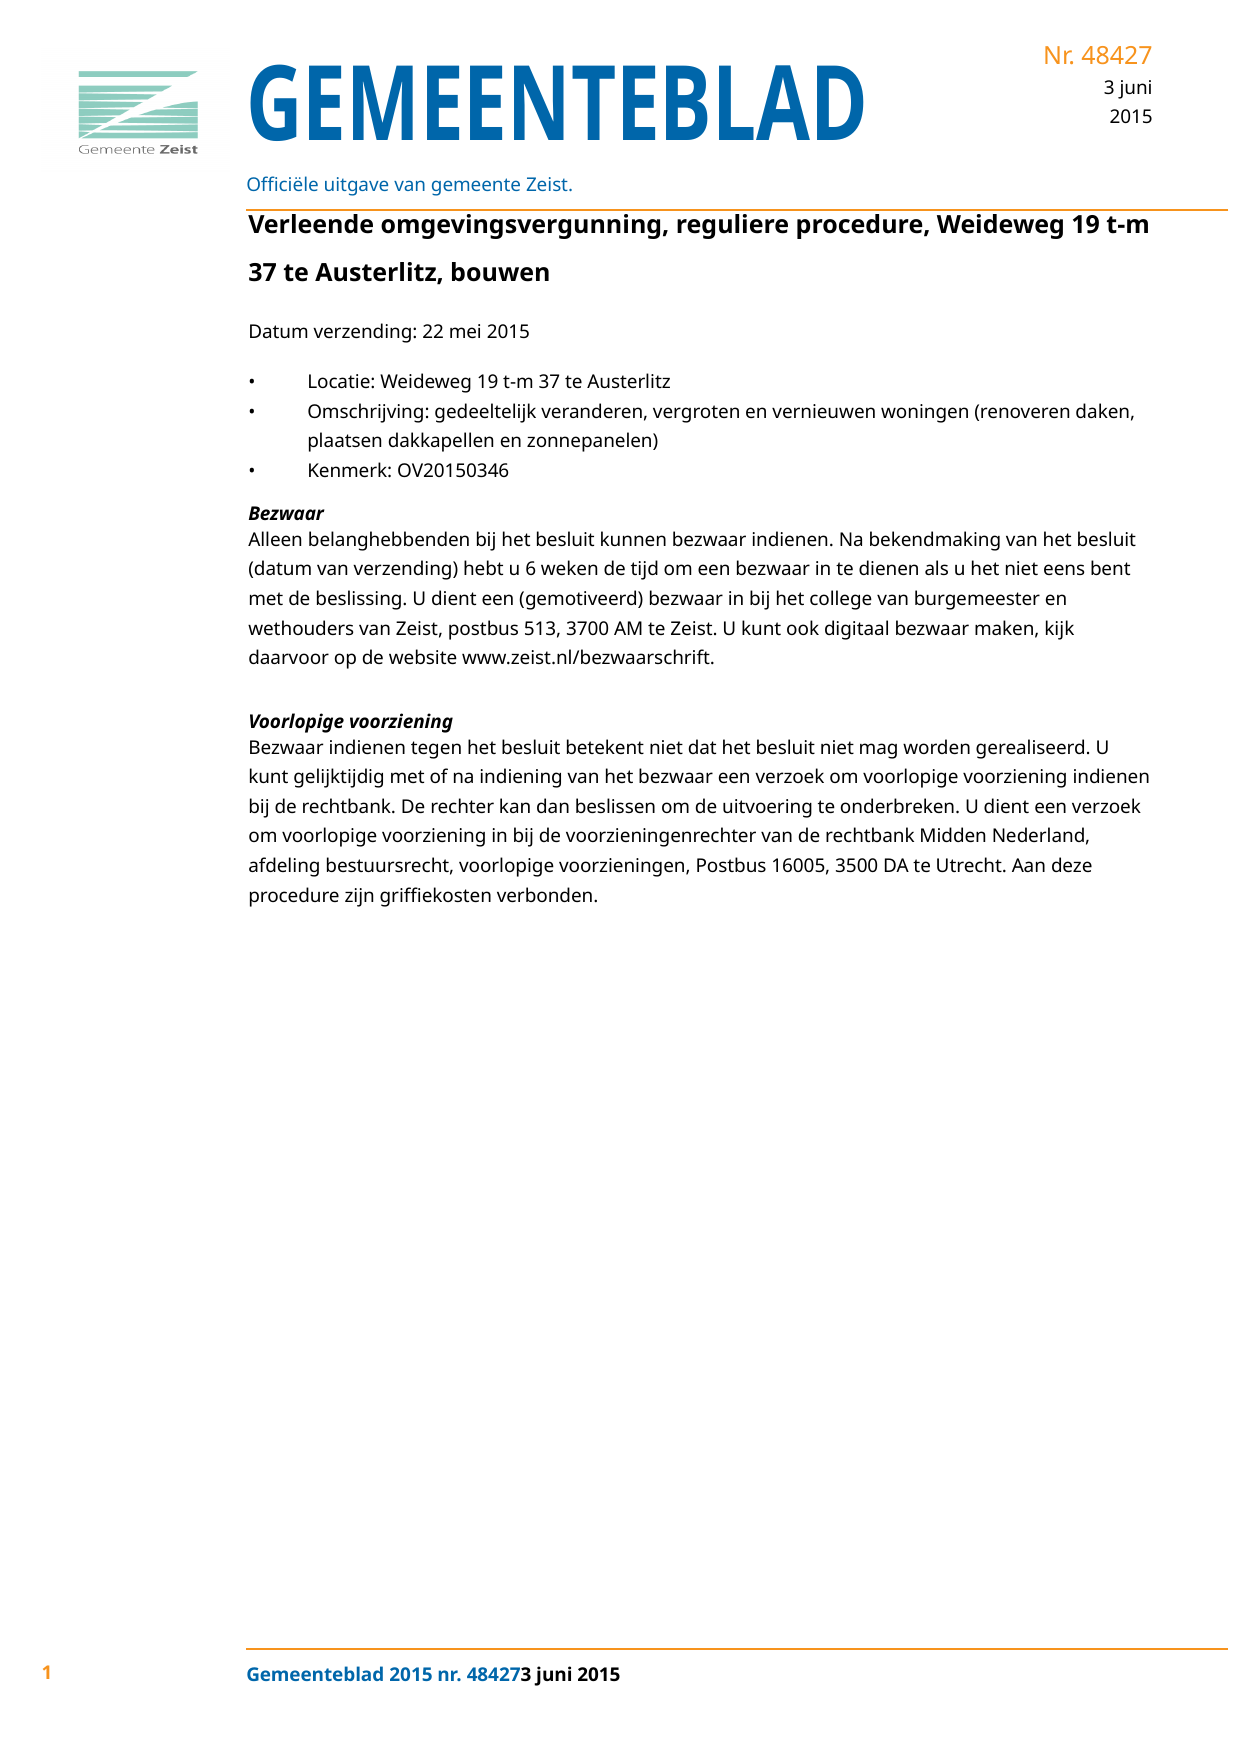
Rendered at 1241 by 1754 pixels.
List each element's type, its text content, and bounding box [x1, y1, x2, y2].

list Locatie: Weideweg 19 t-m 37 te Austerlitz [248, 368, 1152, 394]
list Kenmerk: OV20150346 [248, 457, 1152, 483]
text Datum verzending: 22 mei 2015 [248, 318, 1152, 344]
text Verleende omgevingsvergunning, reguliere procedure, Weideweg 19 t-m 37 te Austerlitz, bouwen [248, 211, 1152, 288]
text Voorlopige voorziening [248, 708, 1152, 734]
text Bezwaar indienen tegen het besluit betekent niet dat het besluit niet mag worden gerealiseerd. U kunt gelijktijdig met of na indiening van het bezwaar een verzoek om voorlopige voorziening indienen bij de rechtbank. De rechter kan dan beslissen om de uitvoering te onderbreken. U dient een verzoek om voorlopige voorziening in bij de voorzieningenrechter van de rechtbank Midden Nederland, afdeling bestuursrecht, voorlopige voorzieningen, Postbus 16005, 3500 DA te Utrecht. Aan deze procedure zijn griffiekosten verbonden. [248, 734, 1152, 908]
text Bezwaar [248, 500, 1152, 526]
picture [41, 47, 231, 172]
text Alleen belanghebbenden bij het besluit kunnen bezwaar indienen. Na bekendmaking van het besluit (datum van verzending) hebt u 6 weken de tijd om een bezwaar in te dienen als u het niet eens bent met de beslissing. U dient een (gemotiveerd) bezwaar in bij het college van burgemeester en wethouders van Zeist, postbus 513, 3700 AM te Zeist. U kunt ook digitaal bezwaar maken, kijk daarvoor op de website www.zeist.nl/bezwaarschrift. [248, 526, 1152, 670]
list Omschrijving: gedeeltelijk veranderen, vergroten en vernieuwen woningen (renoveren daken, plaatsen dakkapellen en zonnepanelen) [248, 398, 1152, 453]
